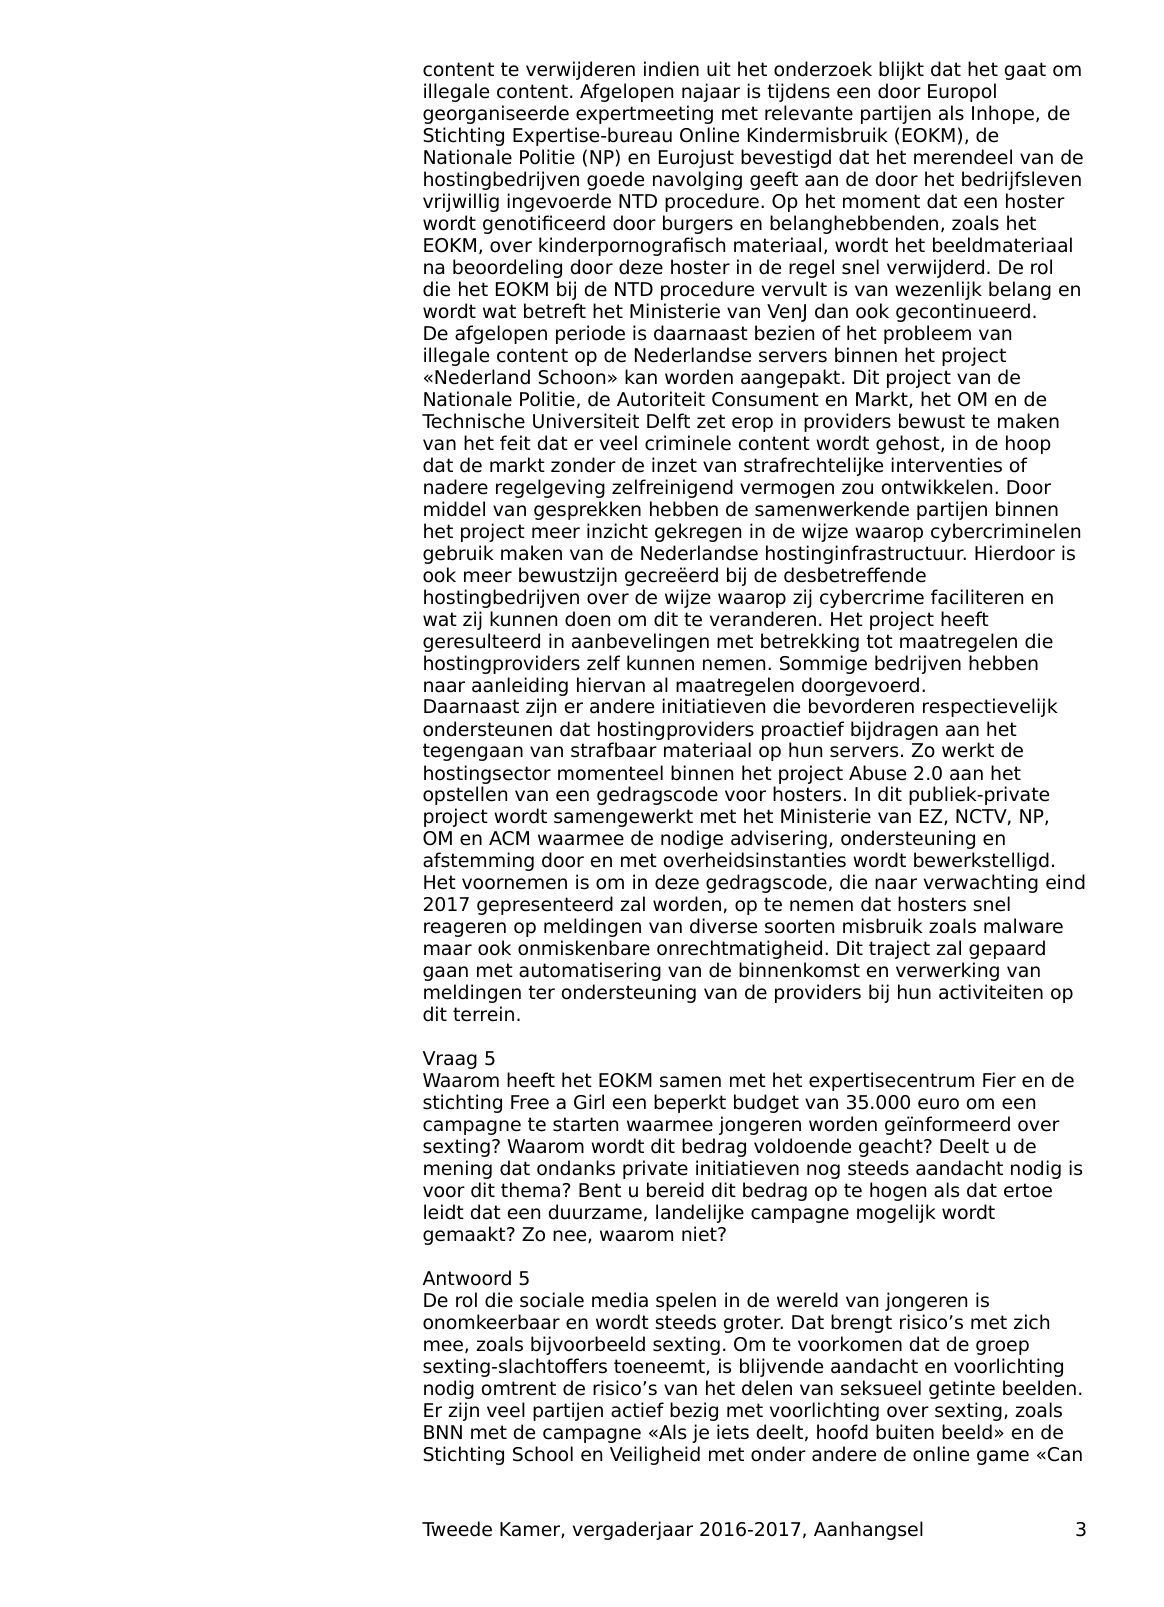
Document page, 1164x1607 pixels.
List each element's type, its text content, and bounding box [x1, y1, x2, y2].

text Antwoord 5 [422, 1268, 1087, 1290]
text Vraag 5 [422, 1048, 1087, 1070]
text De rol die sociale media spelen in de wereld van jongeren is onomkeerbaar en wordt steeds groter. Dat brengt risico’s met zich mee, zoals bijvoorbeeld sexting. Om te voorkomen dat de groep sexting-slachtoffers toeneemt, is blijvende aandacht en voorlichting nodig omtrent de risico’s van het delen van seksueel getinte beelden. Er zijn veel partijen actief bezig met voorlichting over sexting, zoals BNN met de campagne «Als je iets deelt, hoofd buiten beeld» en de Stichting School en Veiligheid met onder andere de online game «Can [422, 1290, 1087, 1466]
text Waarom heeft het EOKM samen met het expertisecentrum Fier en de stichting Free a Girl een beperkt budget van 35.000 euro om een campagne te starten waarmee jongeren worden geïnformeerd over sexting? Waarom wordt dit bedrag voldoende geacht? Deelt u de mening dat ondanks private initiatieven nog steeds aandacht nodig is voor dit thema? Bent u bereid dit bedrag op te hogen als dat ertoe leidt dat een duurzame, landelijke campagne mogelijk wordt gemaakt? Zo nee, waarom niet? [422, 1070, 1087, 1246]
text De afgelopen periode is daarnaast bezien of het probleem van illegale content op de Nederlandse servers binnen het project «Nederland Schoon» kan worden aangepakt. Dit project van de Nationale Politie, de Autoriteit Consument en Markt, het OM en de Technische Universiteit Delft zet erop in providers bewust te maken van het feit dat er veel criminele content wordt gehost, in de hoop dat de markt zonder de inzet van strafrechtelijke interventies of nadere regelgeving zelfreinigend vermogen zou ontwikkelen. Door middel van gesprekken hebben de samenwerkende partijen binnen het project meer inzicht gekregen in de wijze waarop cybercriminelen gebruik maken van de Nederlandse hostinginfrastructuur. Hierdoor is ook meer bewustzijn gecreëerd bij de desbetreffende hostingbedrijven over de wijze waarop zij cybercrime faciliteren en wat zij kunnen doen om dit te veranderen. Het project heeft geresulteerd in aanbevelingen met betrekking tot maatregelen die hostingproviders zelf kunnen nemen. Sommige bedrijven hebben naar aanleiding hiervan al maatregelen doorgevoerd. [422, 323, 1087, 696]
text content te verwijderen indien uit het onderzoek blijkt dat het gaat om illegale content. Afgelopen najaar is tijdens een door Europol georganiseerde expertmeeting met relevante partijen als Inhope, de Stichting Expertise-bureau Online Kindermisbruik (EOKM), de Nationale Politie (NP) en Eurojust bevestigd dat het merendeel van de hostingbedrijven goede navolging geeft aan de door het bedrijfsleven vrijwillig ingevoerde NTD procedure. Op het moment dat een hoster wordt genotificeerd door burgers en belanghebbenden, zoals het EOKM, over kinderpornografisch materiaal, wordt het beeldmateriaal na beoordeling door deze hoster in de regel snel verwijderd. De rol die het EOKM bij de NTD procedure vervult is van wezenlijk belang en wordt wat betreft het Ministerie van VenJ dan ook gecontinueerd. [422, 59, 1087, 323]
text Daarnaast zijn er andere initiatieven die bevorderen respectievelijk ondersteunen dat hostingproviders proactief bijdragen aan het tegengaan van strafbaar materiaal op hun servers. Zo werkt de hostingsector momenteel binnen het project Abuse 2.0 aan het opstellen van een gedragscode voor hosters. In dit publiek-private project wordt samengewerkt met het Ministerie van EZ, NCTV, NP, OM en ACM waarmee de nodige advisering, ondersteuning en afstemming door en met overheidsinstanties wordt bewerkstelligd. Het voornemen is om in deze gedragscode, die naar verwachting eind 2017 gepresenteerd zal worden, op te nemen dat hosters snel reageren op meldingen van diverse soorten misbruik zoals malware maar ook onmiskenbare onrechtmatigheid. Dit traject zal gepaard gaan met automatisering van de binnenkomst en verwerking van meldingen ter ondersteuning van de providers bij hun activiteiten op dit terrein. [422, 696, 1087, 1026]
